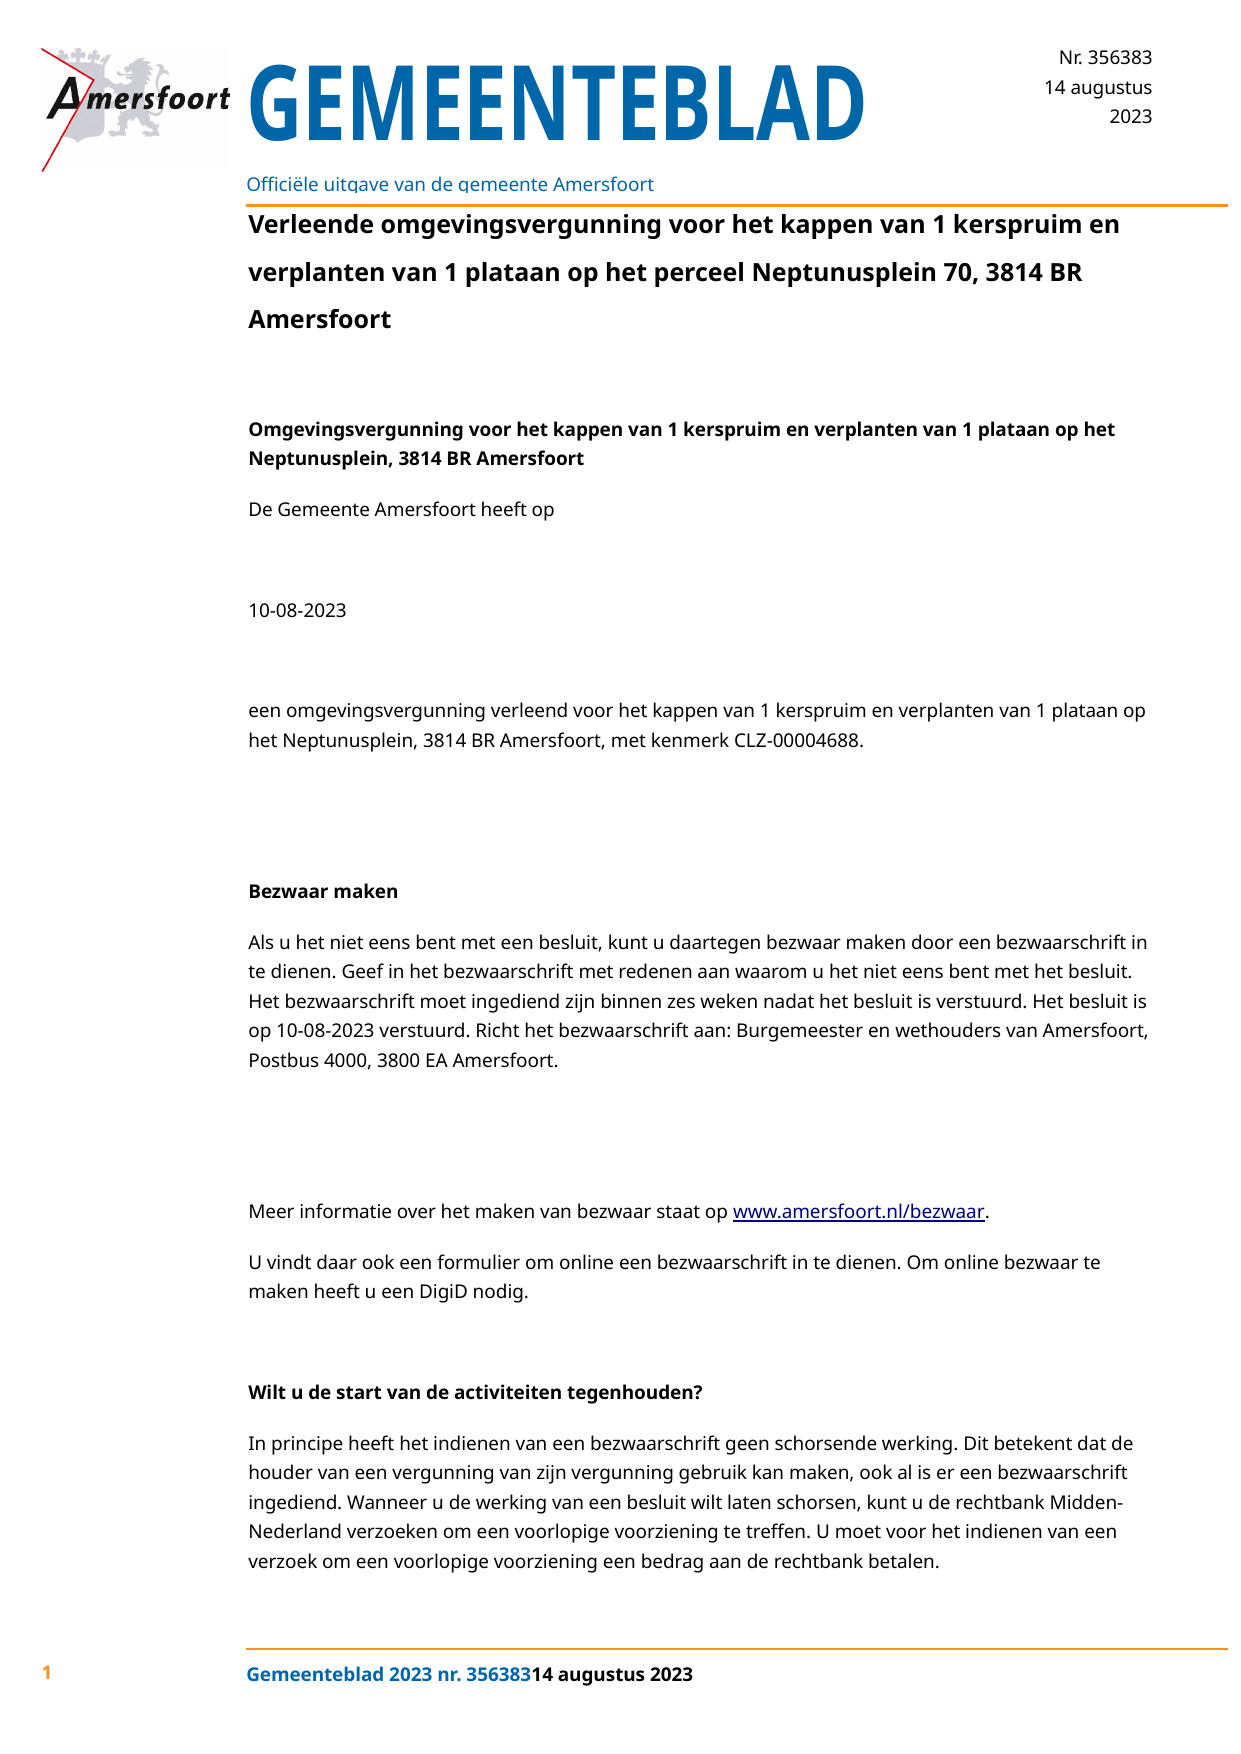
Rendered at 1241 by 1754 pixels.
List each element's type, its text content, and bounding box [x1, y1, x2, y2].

text Bezwaar maken [248, 878, 1152, 904]
text Als u het niet eens bent met een besluit, kunt u daartegen bezwaar maken door een bezwaarschrift in te dienen. Geef in het bezwaarschrift met redenen aan waarom u het niet eens bent met het besluit. Het bezwaarschrift moet ingediend zijn binnen zes weken nadat het besluit is verstuurd. Het besluit is op 10-08-2023 verstuurd. Richt het bezwaarschrift aan: Burgemeester en wethouders van Amersfoort, Postbus 4000, 3800 EA Amersfoort. [248, 929, 1152, 1073]
text In principe heeft het indienen van een bezwaarschrift geen schorsende werking. Dit betekent dat de houder van een vergunning van zijn vergunning gebruik kan maken, ook al is er een bezwaarschrift ingediend. Wanneer u de werking van een besluit wilt laten schorsen, kunt u de rechtbank Midden-Nederland verzoeken om een voorlopige voorziening te treffen. U moet voor het indienen van een verzoek om een voorlopige voorziening een bedrag aan de rechtbank betalen. [248, 1430, 1152, 1574]
text Omgevingsvergunning voor het kappen van 1 kerspruim en verplanten van 1 plataan op het Neptunusplein, 3814 BR Amersfoort [248, 416, 1152, 471]
text De Gemeente Amersfoort heeft op [248, 496, 1152, 522]
text een omgevingsvergunning verleend voor het kappen van 1 kerspruim en verplanten van 1 plataan op het Neptunusplein, 3814 BR Amersfoort, met kenmerk CLZ-00004688. [248, 698, 1152, 753]
text Wilt u de start van de activiteiten tegenhouden? [248, 1379, 1152, 1405]
text Verleende omgevingsvergunning voor het kappen van 1 kerspruim en verplanten van 1 plataan op het perceel Neptunusplein 70, 3814 BR Amersfoort [248, 207, 1152, 336]
text U vindt daar ook een formulier om online een bezwaarschrift in te dienen. Om online bezwaar te maken heeft u een DigiD nodig. [248, 1249, 1152, 1304]
text Meer informatie over het maken van bezwaar staat op www.amersfoort.nl/bezwaar. [248, 1198, 1152, 1224]
picture [41, 47, 231, 172]
text 10-08-2023 [248, 597, 1152, 622]
